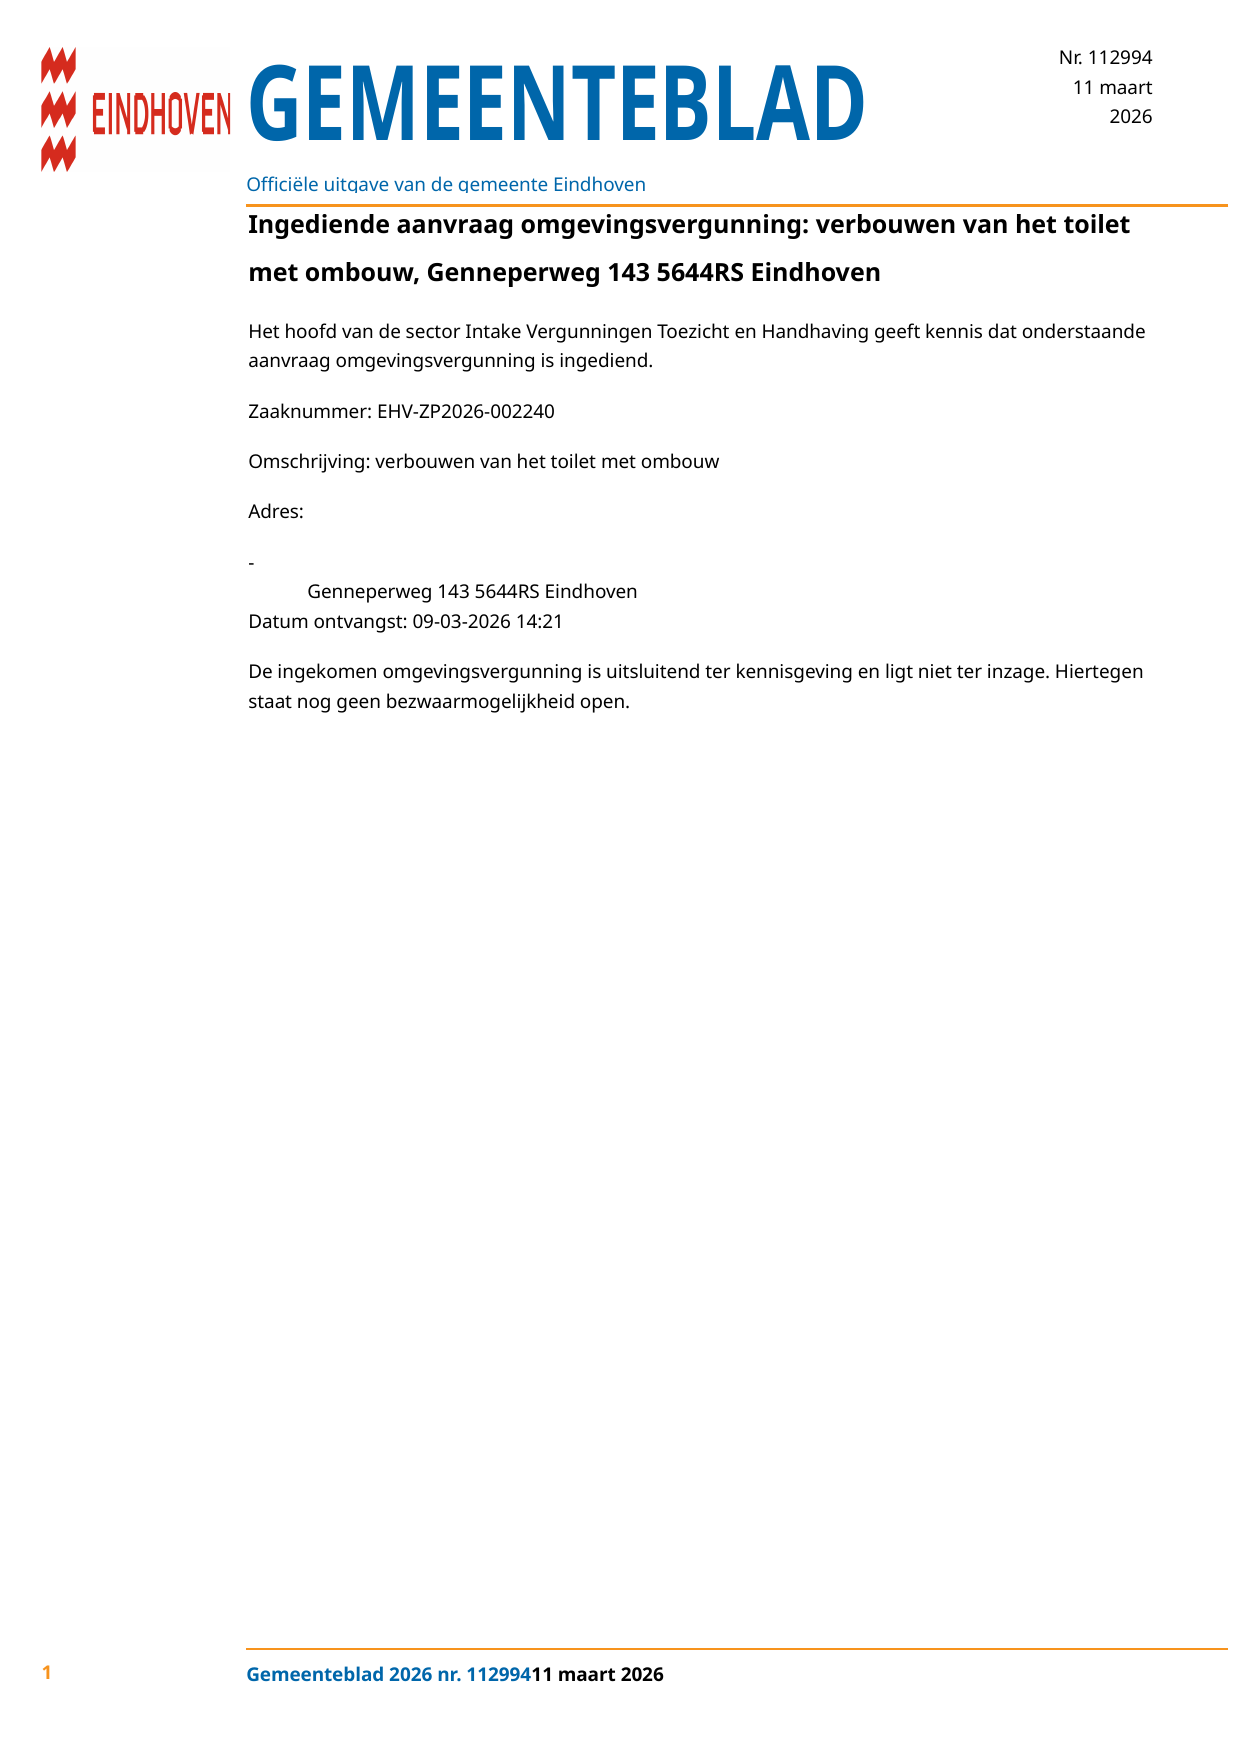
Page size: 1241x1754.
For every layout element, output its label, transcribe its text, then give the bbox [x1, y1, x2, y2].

text Adres: [248, 499, 1152, 524]
list Genneperweg 143 5644RS Eindhoven [248, 579, 1152, 604]
picture [41, 47, 231, 172]
text Het hoofd van de sector Intake Vergunningen Toezicht en Handhaving geeft kennis dat onderstaande aanvraag omgevingsvergunning is ingediend. [248, 318, 1152, 373]
text Omschrijving: verbouwen van het toilet met ombouw [248, 448, 1152, 474]
text Zaaknummer: EHV-ZP2026-002240 [248, 398, 1152, 424]
text Datum ontvangst: 09-03-2026 14:21 [248, 608, 1152, 634]
text De ingekomen omgevingsvergunning is uitsluitend ter kennisgeving en ligt niet ter inzage. Hiertegen staat nog geen bezwaarmogelijkheid open. [248, 659, 1152, 714]
text Ingediende aanvraag omgevingsvergunning: verbouwen van het toilet met ombouw, Genneperweg 143 5644RS Eindhoven [248, 207, 1152, 288]
